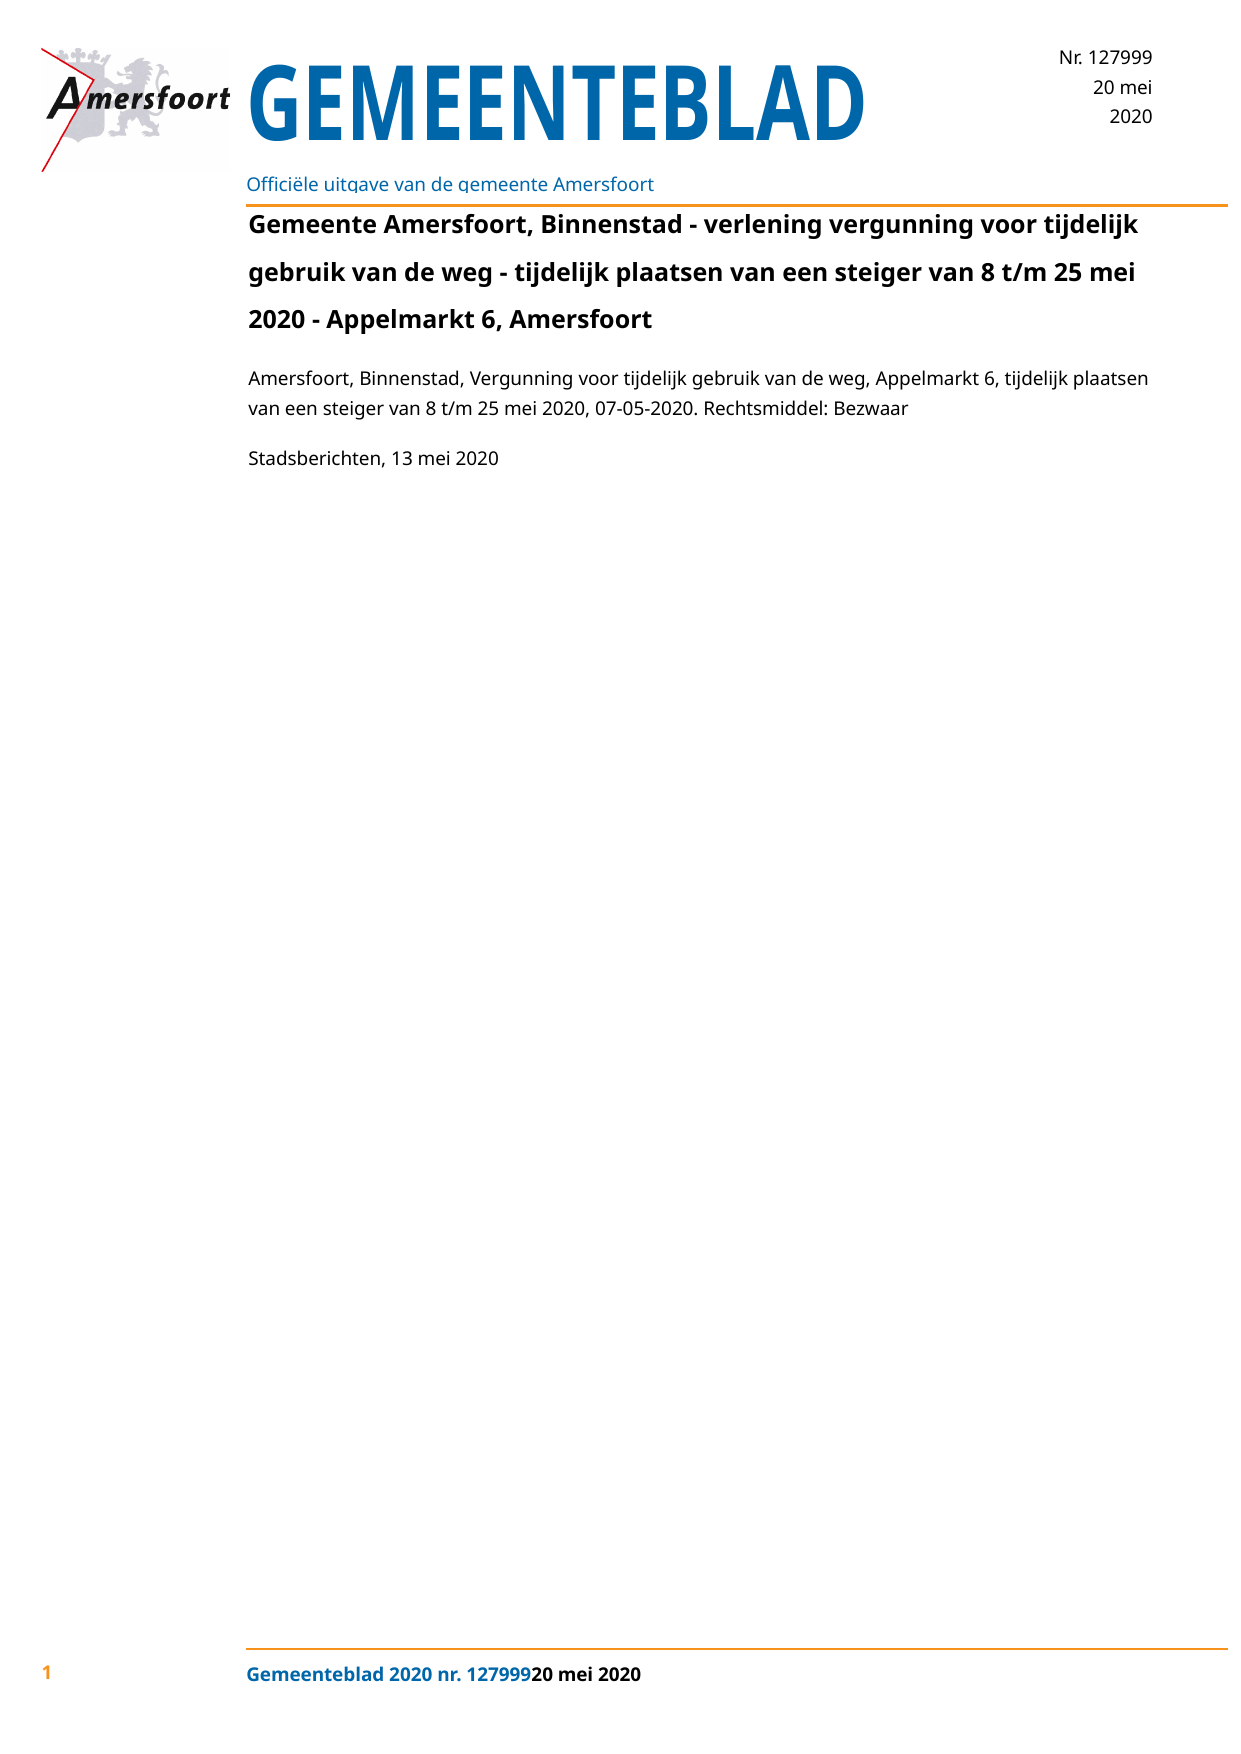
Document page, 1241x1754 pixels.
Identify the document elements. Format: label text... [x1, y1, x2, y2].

picture [41, 47, 231, 172]
text Gemeente Amersfoort, Binnenstad - verlening vergunning voor tijdelijk gebruik van de weg - tijdelijk plaatsen van een steiger van 8 t/m 25 mei 2020 - Appelmarkt 6, Amersfoort [248, 207, 1152, 336]
text Stadsberichten, 13 mei 2020 [248, 446, 1152, 471]
text Amersfoort, Binnenstad, Vergunning voor tijdelijk gebruik van de weg, Appelmarkt 6, tijdelijk plaatsen van een steiger van 8 t/m 25 mei 2020, 07-05-2020. Rechtsmiddel: Bezwaar [248, 366, 1152, 421]
